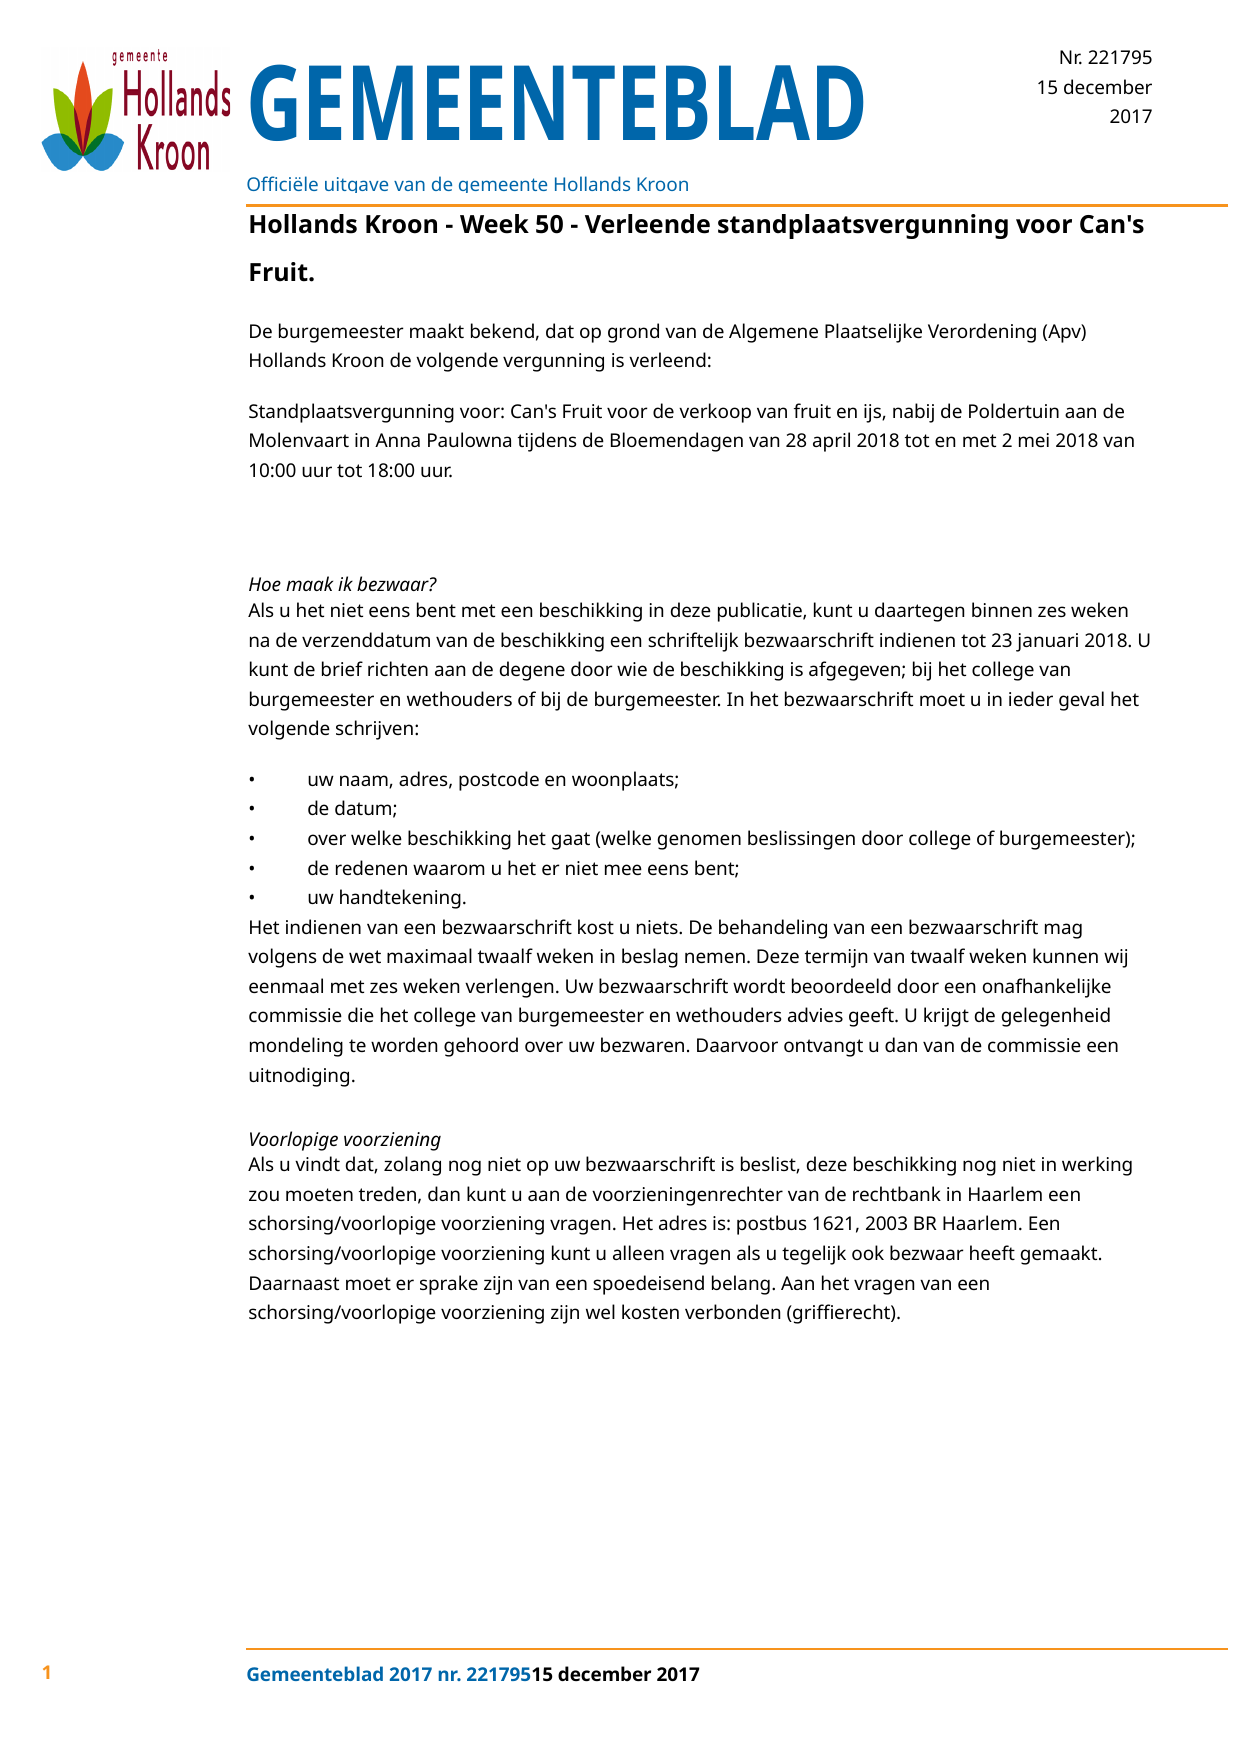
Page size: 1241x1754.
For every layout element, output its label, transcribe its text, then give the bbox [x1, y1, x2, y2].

text De burgemeester maakt bekend, dat op grond van de Algemene Plaatselijke Verordening (Apv) Hollands Kroon de volgende vergunning is verleend: [248, 318, 1152, 373]
list over welke beschikking het gaat (welke genomen beslissingen door college of burgemeester); [248, 825, 1152, 851]
text Het indienen van een bezwaarschrift kost u niets. De behandeling van een bezwaarschrift mag volgens de wet maximaal twaalf weken in beslag nemen. Deze termijn van twaalf weken kunnen wij eenmaal met zes weken verlengen. Uw bezwaarschrift wordt beoordeeld door een onafhankelijke commissie die het college van burgemeester en wethouders advies geeft. U krijgt de gelegenheid mondeling te worden gehoord over uw bezwaren. Daarvoor ontvangt u dan van de commissie een uitnodiging. [248, 914, 1152, 1087]
list uw handtekening. [248, 884, 1152, 910]
text Als u vindt dat, zolang nog niet op uw bezwaarschrift is beslist, deze beschikking nog niet in werking zou moeten treden, dan kunt u aan de voorzieningenrechter van de rechtbank in Haarlem een schorsing/voorlopige voorziening vragen. Het adres is: postbus 1621, 2003 BR Haarlem. Een schorsing/voorlopige voorziening kunt u alleen vragen als u tegelijk ook bezwaar heeft gemaakt. Daarnaast moet er sprake zijn van een spoedeisend belang. Aan het vragen van een schorsing/voorlopige voorziening zijn wel kosten verbonden (griffierecht). [248, 1151, 1152, 1325]
list de datum; [248, 796, 1152, 821]
text Hoe maak ik bezwaar? [248, 571, 1152, 597]
text Voorlopige voorziening [248, 1126, 1152, 1151]
text Als u het niet eens bent met een beschikking in deze publicatie, kunt u daartegen binnen zes weken na de verzenddatum van de beschikking een schriftelijk bezwaarschrift indienen tot 23 januari 2018. U kunt de brief richten aan de degene door wie de beschikking is afgegeven; bij het college van burgemeester en wethouders of bij de burgemeester. In het bezwaarschrift moet u in ieder geval het volgende schrijven: [248, 597, 1152, 741]
list de redenen waarom u het er niet mee eens bent; [248, 855, 1152, 880]
picture [41, 47, 231, 172]
list uw naam, adres, postcode en woonplaats; [248, 766, 1152, 792]
text Standplaatsvergunning voor: Can's Fruit voor de verkoop van fruit en ijs, nabij de Poldertuin aan de Molenvaart in Anna Paulowna tijdens de Bloemendagen van 28 april 2018 tot en met 2 mei 2018 van 10:00 uur tot 18:00 uur. [248, 398, 1152, 483]
text Hollands Kroon - Week 50 - Verleende standplaatsvergunning voor Can's Fruit. [248, 207, 1152, 288]
